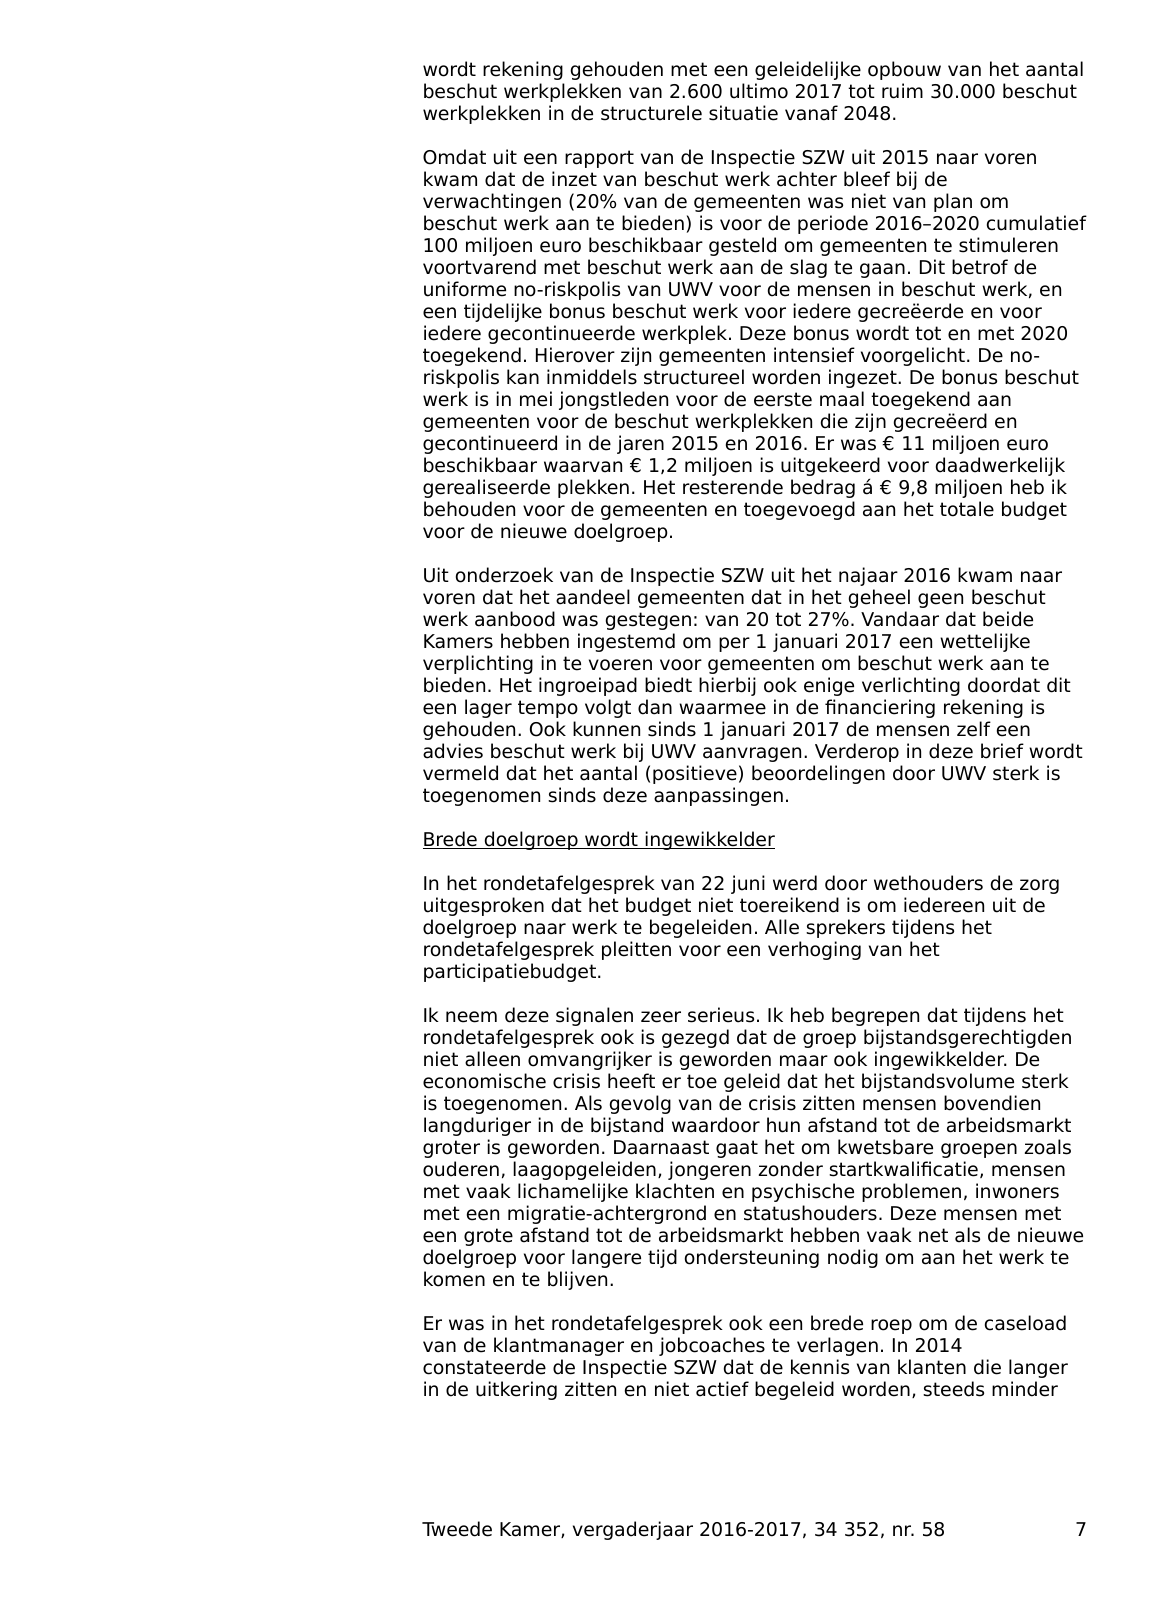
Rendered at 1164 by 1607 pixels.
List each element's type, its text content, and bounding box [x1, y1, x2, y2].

text wordt rekening gehouden met een geleidelijke opbouw van het aantal beschut werkplekken van 2.600 ultimo 2017 tot ruim 30.000 beschut werkplekken in de structurele situatie vanaf 2048. [422, 59, 1087, 125]
text Uit onderzoek van de Inspectie SZW uit het najaar 2016 kwam naar voren dat het aandeel gemeenten dat in het geheel geen beschut werk aanbood was gestegen: van 20 tot 27%. Vandaar dat beide Kamers hebben ingestemd om per 1 januari 2017 een wettelijke verplichting in te voeren voor gemeenten om beschut werk aan te bieden. Het ingroeipad biedt hierbij ook enige verlichting doordat dit een lager tempo volgt dan waarmee in de financiering rekening is gehouden. Ook kunnen sinds 1 januari 2017 de mensen zelf een advies beschut werk bij UWV aanvragen. Verderop in deze brief wordt vermeld dat het aantal (positieve) beoordelingen door UWV sterk is toegenomen sinds deze aanpassingen. [422, 565, 1087, 807]
text Ik neem deze signalen zeer serieus. Ik heb begrepen dat tijdens het rondetafelgesprek ook is gezegd dat de groep bijstandsgerechtigden niet alleen omvangrijker is geworden maar ook ingewikkelder. De economische crisis heeft er toe geleid dat het bijstandsvolume sterk is toegenomen. Als gevolg van de crisis zitten mensen bovendien langduriger in de bijstand waardoor hun afstand tot de arbeidsmarkt groter is geworden. Daarnaast gaat het om kwetsbare groepen zoals ouderen, laagopgeleiden, jongeren zonder startkwalificatie, mensen met vaak lichamelijke klachten en psychische problemen, inwoners met een migratie-achtergrond en statushouders. Deze mensen met een grote afstand tot de arbeidsmarkt hebben vaak net als de nieuwe doelgroep voor langere tijd ondersteuning nodig om aan het werk te komen en te blijven. [422, 1005, 1087, 1291]
text In het rondetafelgesprek van 22 juni werd door wethouders de zorg uitgesproken dat het budget niet toereikend is om iedereen uit de doelgroep naar werk te begeleiden. Alle sprekers tijdens het rondetafelgesprek pleitten voor een verhoging van het participatiebudget. [422, 873, 1087, 983]
text Omdat uit een rapport van de Inspectie SZW uit 2015 naar voren kwam dat de inzet van beschut werk achter bleef bij de verwachtingen (20% van de gemeenten was niet van plan om beschut werk aan te bieden) is voor de periode 2016–2020 cumulatief 100 miljoen euro beschikbaar gesteld om gemeenten te stimuleren voortvarend met beschut werk aan de slag te gaan. Dit betrof de uniforme no-riskpolis van UWV voor de mensen in beschut werk, en een tijdelijke bonus beschut werk voor iedere gecreëerde en voor iedere gecontinueerde werkplek. Deze bonus wordt tot en met 2020 toegekend. Hierover zijn gemeenten intensief voorgelicht. De no-riskpolis kan inmiddels structureel worden ingezet. De bonus beschut werk is in mei jongstleden voor de eerste maal toegekend aan gemeenten voor de beschut werkplekken die zijn gecreëerd en gecontinueerd in de jaren 2015 en 2016. Er was € 11 miljoen euro beschikbaar waarvan € 1,2 miljoen is uitgekeerd voor daadwerkelijk gerealiseerde plekken. Het resterende bedrag á € 9,8 miljoen heb ik behouden voor de gemeenten en toegevoegd aan het totale budget voor de nieuwe doelgroep. [422, 147, 1087, 543]
subtitle Brede doelgroep wordt ingewikkelder [422, 829, 1087, 851]
text Er was in het rondetafelgesprek ook een brede roep om de caseload van de klantmanager en jobcoaches te verlagen. In 2014 constateerde de Inspectie SZW dat de kennis van klanten die langer in de uitkering zitten en niet actief begeleid worden, steeds minder [422, 1313, 1087, 1401]
